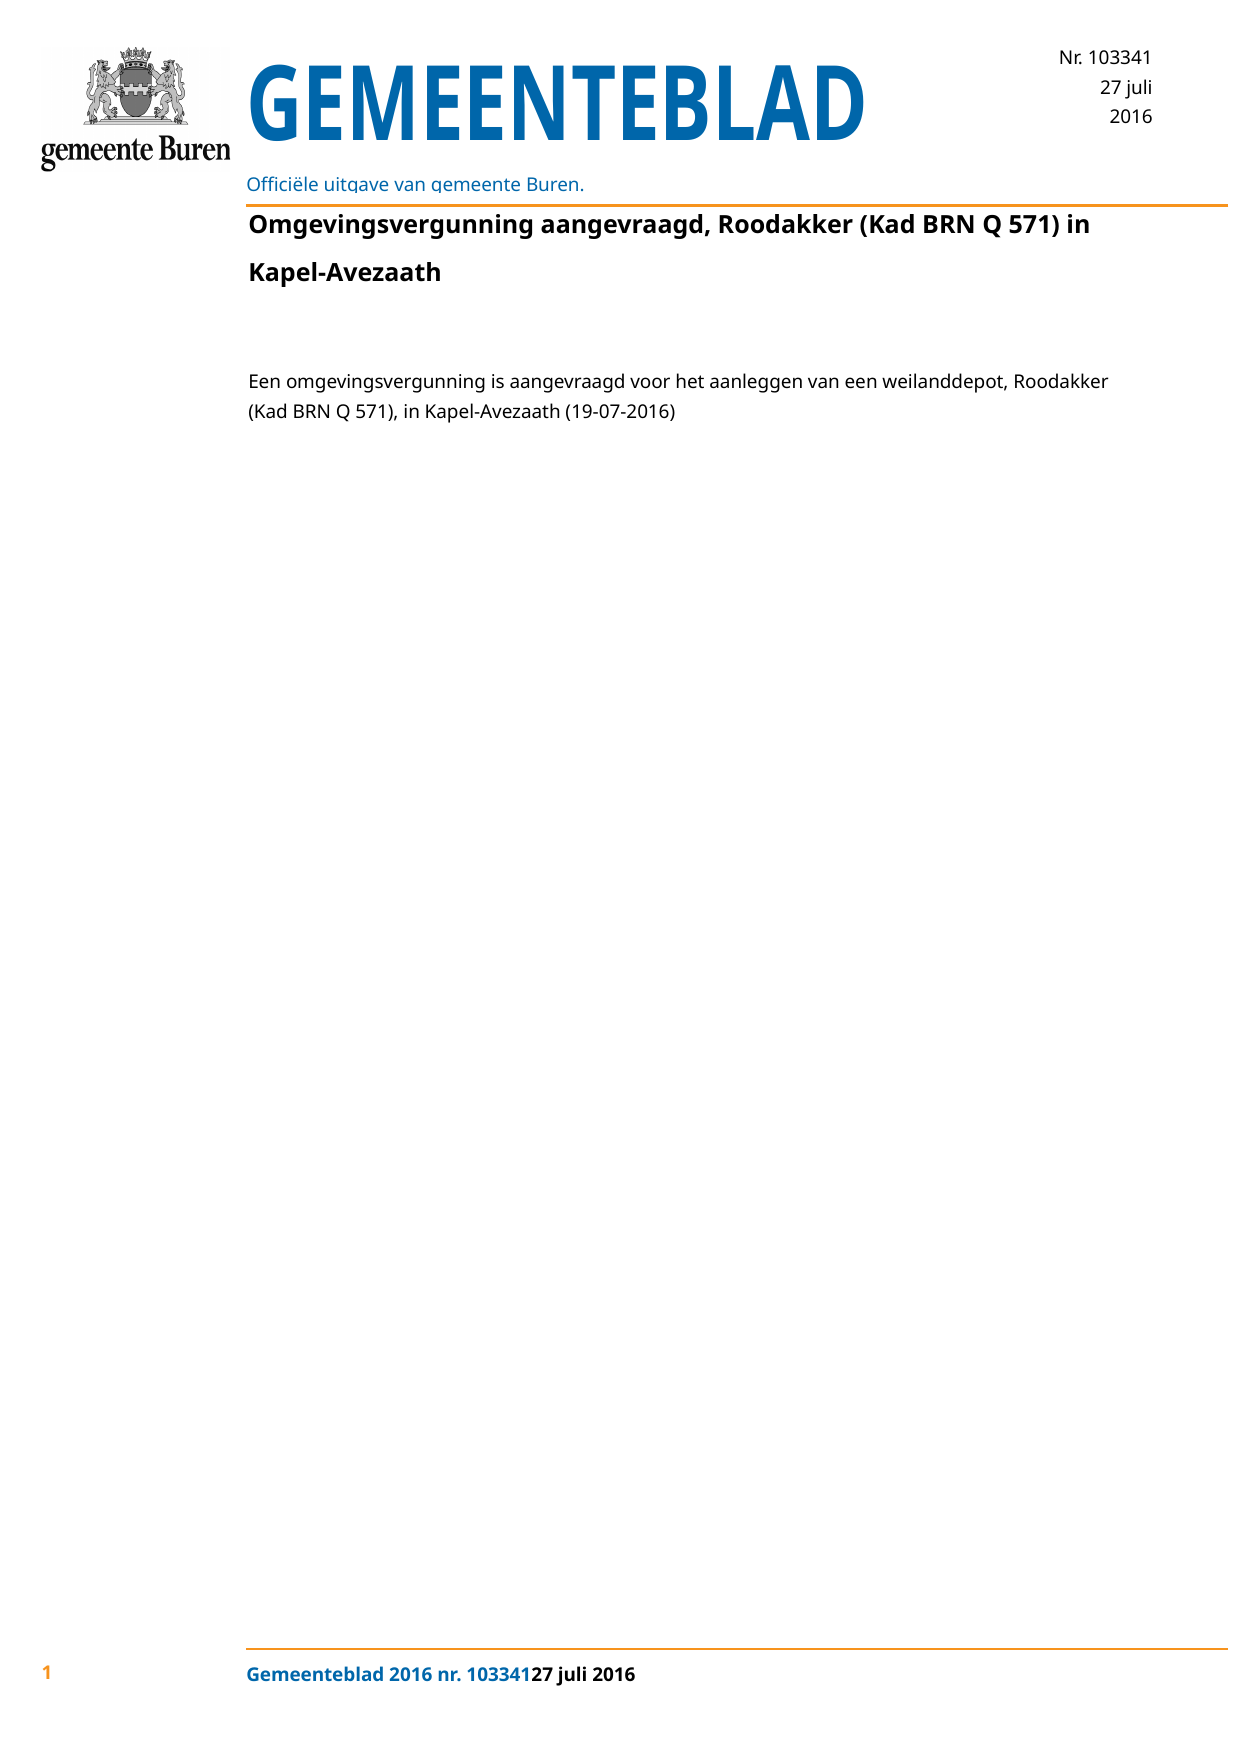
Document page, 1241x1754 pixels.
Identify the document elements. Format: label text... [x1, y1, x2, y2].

picture [41, 47, 231, 172]
text Omgevingsvergunning aangevraagd, Roodakker (Kad BRN Q 571) in Kapel-Avezaath [248, 207, 1152, 288]
table_header Een omgevingsvergunning is aangevraagd voor het aanleggen van een weilanddepot, Roodakker (Kad BRN Q 571), in Kapel-Avezaath (19-07-2016) [248, 369, 1152, 424]
